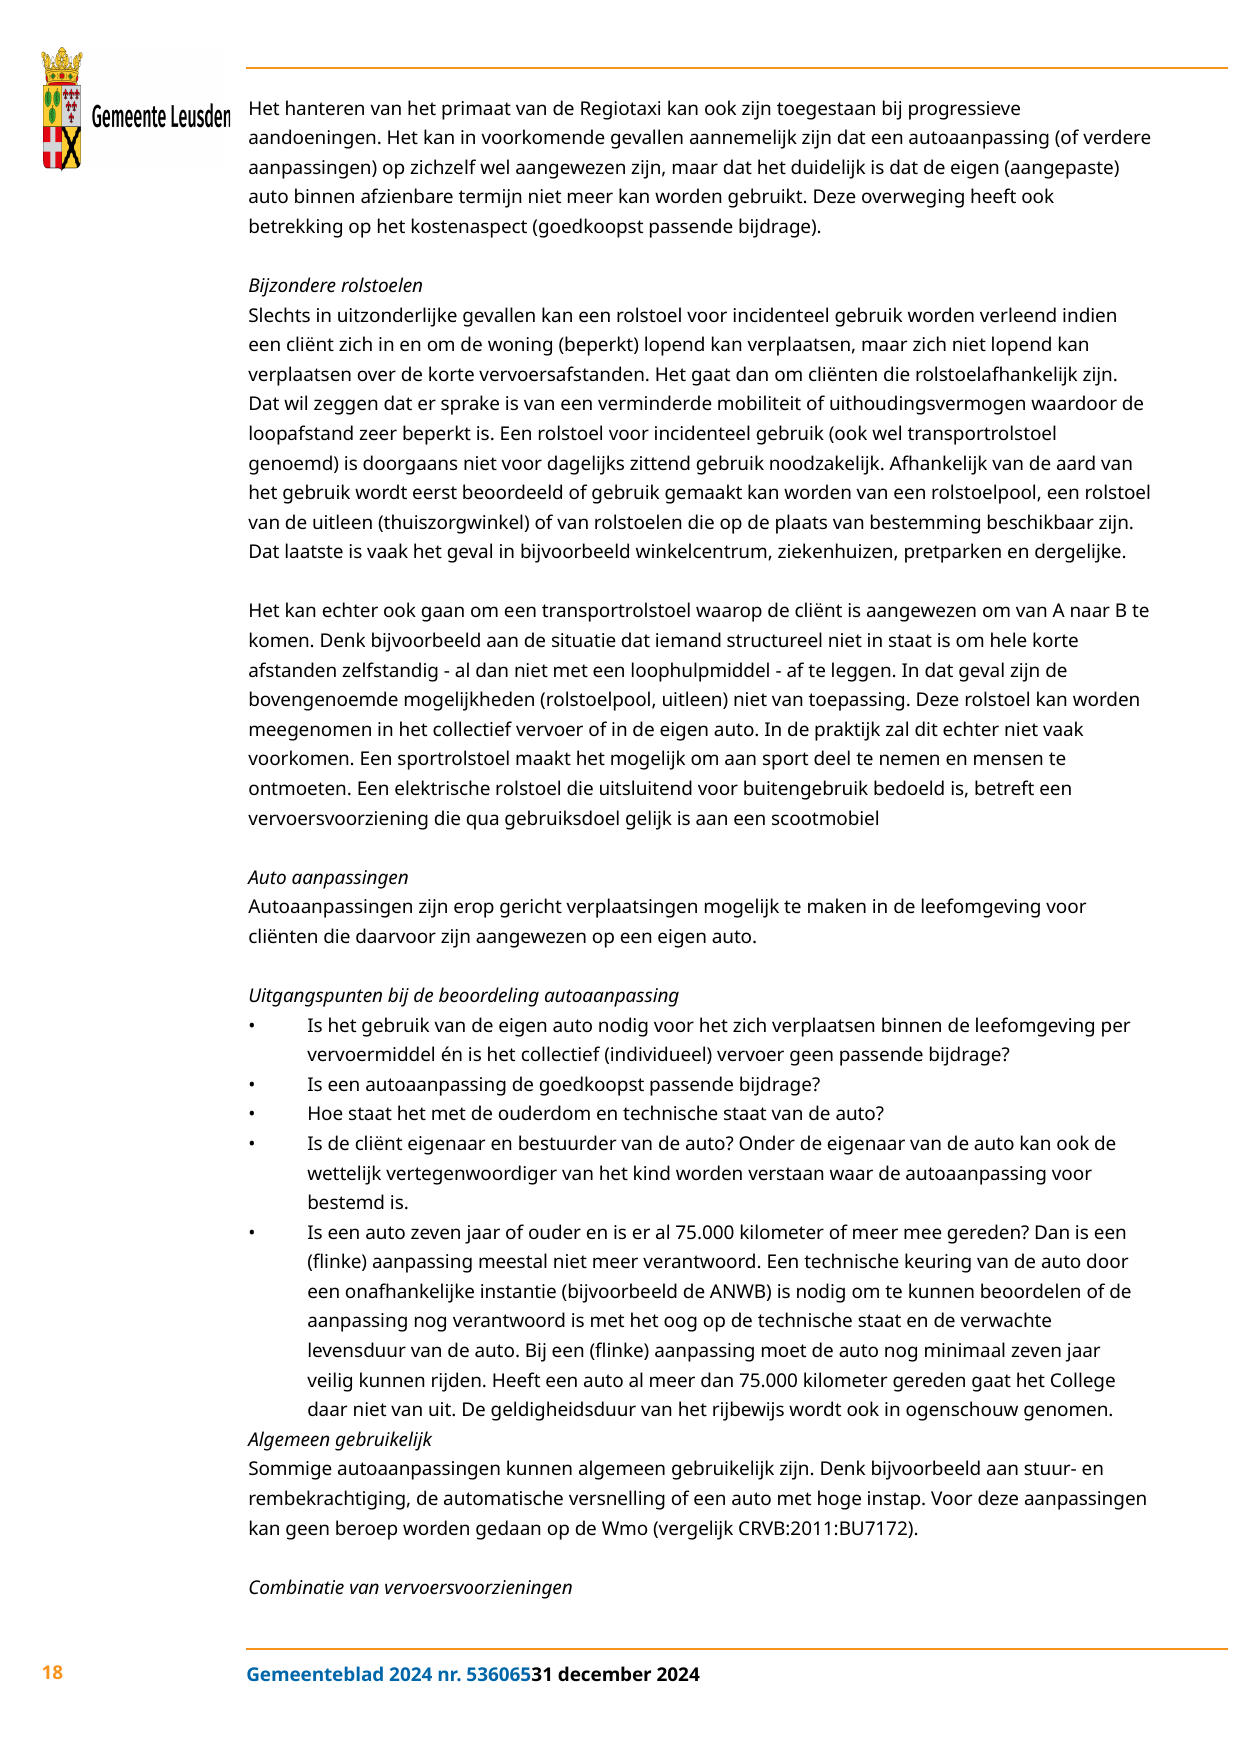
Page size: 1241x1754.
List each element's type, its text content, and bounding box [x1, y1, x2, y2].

list Hoe staat het met de ouderdom en technische staat van de auto? [248, 1101, 1152, 1126]
text Het hanteren van het primaat van de Regiotaxi kan ook zijn toegestaan bij progressieve aandoeningen. Het kan in voorkomende gevallen aannemelijk zijn dat een autoaanpassing (of verdere aanpassingen) op zichzelf wel aangewezen zijn, maar dat het duidelijk is dat de eigen (aangepaste) auto binnen afzienbare termijn niet meer kan worden gebruikt. Deze overweging heeft ook betrekking op het kostenaspect (goedkoopst passende bijdrage). [248, 95, 1152, 239]
list Is een auto zeven jaar of ouder en is er al 75.000 kilometer of meer mee gereden? Dan is een (flinke) aanpassing meestal niet meer verantwoord. Een technische keuring van de auto door een onafhankelijke instantie (bijvoorbeeld de ANWB) is nodig om te kunnen beoordelen of de aanpassing nog verantwoord is met het oog op de technische staat en de verwachte levensduur van de auto. Bij een (flinke) aanpassing moet de auto nog minimaal zeven jaar veilig kunnen rijden. Heeft een auto al meer dan 75.000 kilometer gereden gaat het College daar niet van uit. De geldigheidsduur van het rijbewijs wordt ook in ogenschouw genomen. [248, 1219, 1152, 1422]
text Combinatie van vervoersvoorzieningen [248, 1574, 1152, 1600]
text Uitgangspunten bij de beoordeling autoaanpassing [248, 982, 1152, 1008]
text Autoaanpassingen zijn erop gericht verplaatsingen mogelijk te maken in de leefomgeving voor cliënten die daarvoor zijn aangewezen op een eigen auto. [248, 893, 1152, 949]
text Auto aanpassingen [248, 864, 1152, 890]
picture [41, 47, 231, 172]
text Het kan echter ook gaan om een transportrolstoel waarop de cliënt is aangewezen om van A naar B te komen. Denk bijvoorbeeld aan de situatie dat iemand structureel niet in staat is om hele korte afstanden zelfstandig - al dan niet met een loophulpmiddel - af te leggen. In dat geval zijn de bovengenoemde mogelijkheden (rolstoelpool, uitleen) niet van toepassing. Deze rolstoel kan worden meegenomen in het collectief vervoer of in de eigen auto. In de praktijk zal dit echter niet vaak voorkomen. Een sportrolstoel maakt het mogelijk om aan sport deel te nemen en mensen te ontmoeten. Een elektrische rolstoel die uitsluitend voor buitengebruik bedoeld is, betreft een vervoersvoorziening die qua gebruiksdoel gelijk is aan een scootmobiel [248, 598, 1152, 831]
text Bijzondere rolstoelen [248, 272, 1152, 298]
list Is de cliënt eigenaar en bestuurder van de auto? Onder de eigenaar van de auto kan ook de wettelijk vertegenwoordiger van het kind worden verstaan waar de autoaanpassing voor bestemd is. [248, 1130, 1152, 1215]
list Is het gebruik van de eigen auto nodig voor het zich verplaatsen binnen de leefomgeving per vervoermiddel én is het collectief (individueel) vervoer geen passende bijdrage? [248, 1012, 1152, 1067]
list Is een autoaanpassing de goedkoopst passende bijdrage? [248, 1071, 1152, 1097]
text Slechts in uitzonderlijke gevallen kan een rolstoel voor incidenteel gebruik worden verleend indien een cliënt zich in en om de woning (beperkt) lopend kan verplaatsen, maar zich niet lopend kan verplaatsen over de korte vervoersafstanden. Het gaat dan om cliënten die rolstoelafhankelijk zijn. Dat wil zeggen dat er sprake is van een verminderde mobiliteit of uithoudingsvermogen waardoor de loopafstand zeer beperkt is. Een rolstoel voor incidenteel gebruik (ook wel transportrolstoel genoemd) is doorgaans niet voor dagelijks zittend gebruik noodzakelijk. Afhankelijk van de aard van het gebruik wordt eerst beoordeeld of gebruik gemaakt kan worden van een rolstoelpool, een rolstoel van de uitleen (thuiszorgwinkel) of van rolstoelen die op de plaats van bestemming beschikbaar zijn. Dat laatste is vaak het geval in bijvoorbeeld winkelcentrum, ziekenhuizen, pretparken en dergelijke. [248, 302, 1152, 564]
text Algemeen gebruikelijk [248, 1426, 1152, 1452]
text Sommige autoaanpassingen kunnen algemeen gebruikelijk zijn. Denk bijvoorbeeld aan stuur- en rembekrachtiging, de automatische versnelling of een auto met hoge instap. Voor deze aanpassingen kan geen beroep worden gedaan op de Wmo (vergelijk CRVB:2011:BU7172). [248, 1456, 1152, 1541]
